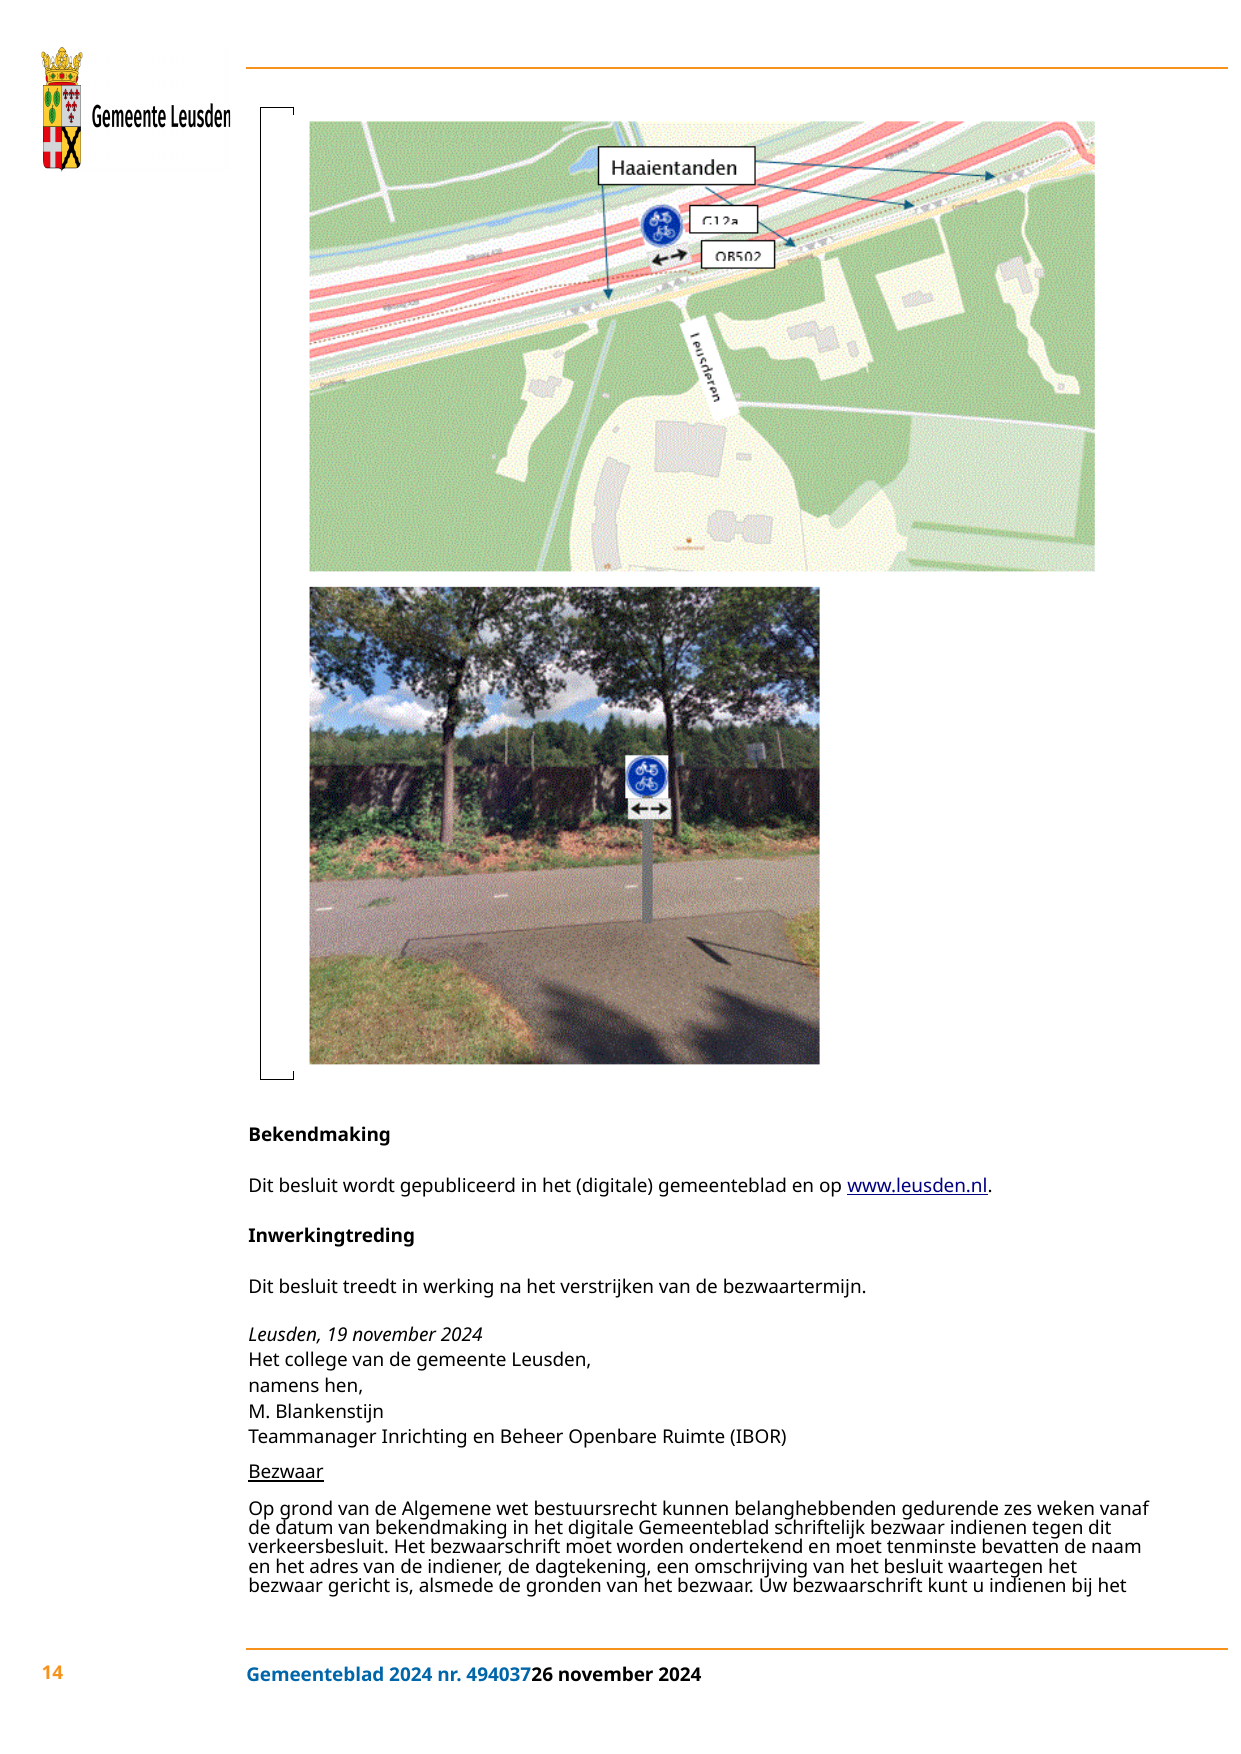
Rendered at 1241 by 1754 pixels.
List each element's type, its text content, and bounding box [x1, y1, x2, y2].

picture [41, 47, 231, 172]
text Bekendmaking [248, 1122, 1152, 1147]
text Teammanager Inrichting en Beheer Openbare Ruimte (IBOR) [248, 1424, 1152, 1449]
picture [268, 115, 1155, 1071]
text Het college van de gemeente Leusden, [248, 1346, 1152, 1372]
text Bezwaar [248, 1463, 1152, 1482]
text Dit besluit wordt gepubliceerd in het (digitale) gemeenteblad en op www.leusden.nl. [248, 1172, 1152, 1198]
text Inwerkingtreding [248, 1222, 1152, 1248]
text Dit besluit treedt in werking na het verstrijken van de bezwaartermijn. [248, 1273, 1152, 1299]
text M. Blankenstijn [248, 1398, 1152, 1424]
text Leusden, 19 november 2024 [248, 1321, 1152, 1346]
text Op grond van de Algemene wet bestuursrecht kunnen belanghebbenden gedurende zes weken vanaf de datum van bekendmaking in het digitale Gemeenteblad schriftelijk bezwaar indienen tegen dit verkeersbesluit. Het bezwaarschrift moet worden ondertekend en moet tenminste bevatten de naam en het adres van de indiener, de dagtekening, een omschrijving van het besluit waartegen het bezwaar gericht is, alsmede de gronden van het bezwaar. Uw bezwaarschrift kunt u indienen bij het [248, 1500, 1152, 1596]
text namens hen, [248, 1372, 1152, 1398]
